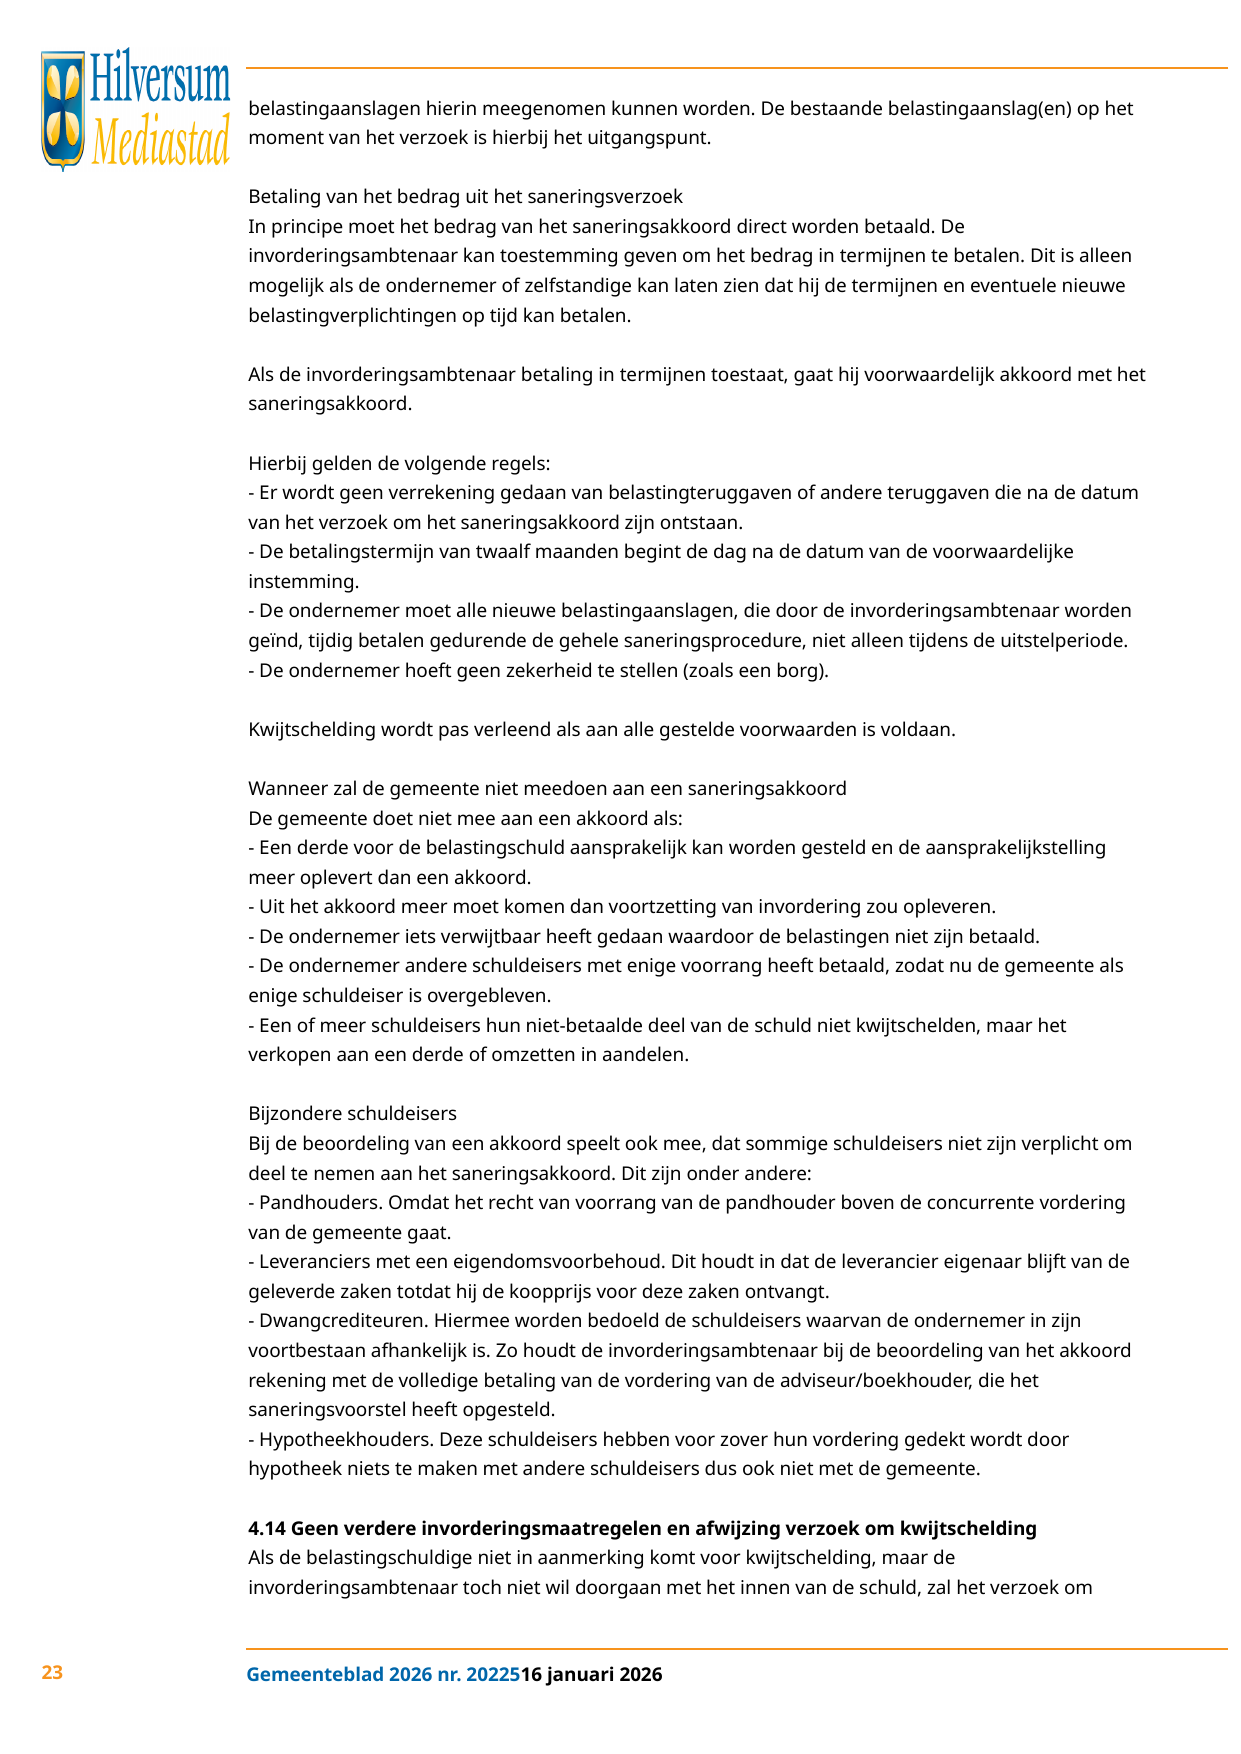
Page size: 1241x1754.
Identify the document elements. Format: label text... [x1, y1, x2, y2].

text Bij de beoordeling van een akkoord speelt ook mee, dat sommige schuldeisers niet zijn verplicht om deel te nemen aan het saneringsakkoord. Dit zijn onder andere: [248, 1130, 1152, 1186]
text - Hypotheekhouders. Deze schuldeisers hebben voor zover hun vordering gedekt wordt door hypotheek niets te maken met andere schuldeisers dus ook niet met de gemeente. [248, 1426, 1152, 1481]
text - De ondernemer iets verwijtbaar heeft gedaan waardoor de belastingen niet zijn betaald. [248, 923, 1152, 949]
text - Uit het akkoord meer moet komen dan voortzetting van invordering zou opleveren. [248, 893, 1152, 919]
text - De betalingstermijn van twaalf maanden begint de dag na de datum van de voorwaardelijke instemming. [248, 538, 1152, 594]
text - Een derde voor de belastingschuld aansprakelijk kan worden gesteld en de aansprakelijkstelling meer oplevert dan een akkoord. [248, 834, 1152, 890]
text - De ondernemer hoeft geen zekerheid te stellen (zoals een borg). [248, 657, 1152, 683]
text - Een of meer schuldeisers hun niet-betaalde deel van de schuld niet kwijtschelden, maar het verkopen aan een derde of omzetten in aandelen. [248, 1012, 1152, 1067]
text 4.14 Geen verdere invorderingsmaatregelen en afwijzing verzoek om kwijtschelding [248, 1515, 1152, 1541]
text Als de invorderingsambtenaar betaling in termijnen toestaat, gaat hij voorwaardelijk akkoord met het saneringsakkoord. [248, 361, 1152, 416]
text Betaling van het bedrag uit het saneringsverzoek [248, 183, 1152, 209]
text - Dwangcrediteuren. Hiermee worden bedoeld de schuldeisers waarvan de ondernemer in zijn voortbestaan afhankelijk is. Zo houdt de invorderingsambtenaar bij de beoordeling van het akkoord rekening met de volledige betaling van de vordering van de adviseur/boekhouder, die het saneringsvoorstel heeft opgesteld. [248, 1308, 1152, 1422]
text - Er wordt geen verrekening gedaan van belastingteruggaven of andere teruggaven die na de datum van het verzoek om het saneringsakkoord zijn ontstaan. [248, 479, 1152, 535]
text Wanneer zal de gemeente niet meedoen aan een saneringsakkoord [248, 775, 1152, 801]
text Bijzondere schuldeisers [248, 1101, 1152, 1126]
text Kwijtschelding wordt pas verleend als aan alle gestelde voorwaarden is voldaan. [248, 716, 1152, 742]
text Als de belastingschuldige niet in aanmerking komt voor kwijtschelding, maar de invorderingsambtenaar toch niet wil doorgaan met het innen van de schuld, zal het verzoek om [248, 1544, 1152, 1600]
text - Leveranciers met een eigendomsvoorbehoud. Dit houdt in dat de leverancier eigenaar blijft van de geleverde zaken totdat hij de koopprijs voor deze zaken ontvangt. [248, 1248, 1152, 1304]
text - De ondernemer andere schuldeisers met enige voorrang heeft betaald, zodat nu de gemeente als enige schuldeiser is overgebleven. [248, 953, 1152, 1008]
text - De ondernemer moet alle nieuwe belastingaanslagen, die door de invorderingsambtenaar worden geïnd, tijdig betalen gedurende de gehele saneringsprocedure, niet alleen tijdens de uitstelperiode. [248, 598, 1152, 653]
picture [41, 47, 231, 172]
text Hierbij gelden de volgende regels: [248, 450, 1152, 476]
text De gemeente doet niet mee aan een akkoord als: [248, 805, 1152, 831]
text In principe moet het bedrag van het saneringsakkoord direct worden betaald. De invorderingsambtenaar kan toestemming geven om het bedrag in termijnen te betalen. Dit is alleen mogelijk als de ondernemer of zelfstandige kan laten zien dat hij de termijnen en eventuele nieuwe belastingverplichtingen op tijd kan betalen. [248, 213, 1152, 328]
text - Pandhouders. Omdat het recht van voorrang van de pandhouder boven de concurrente vordering van de gemeente gaat. [248, 1189, 1152, 1245]
text belastingaanslagen hierin meegenomen kunnen worden. De bestaande belastingaanslag(en) op het moment van het verzoek is hierbij het uitgangspunt. [248, 95, 1152, 150]
